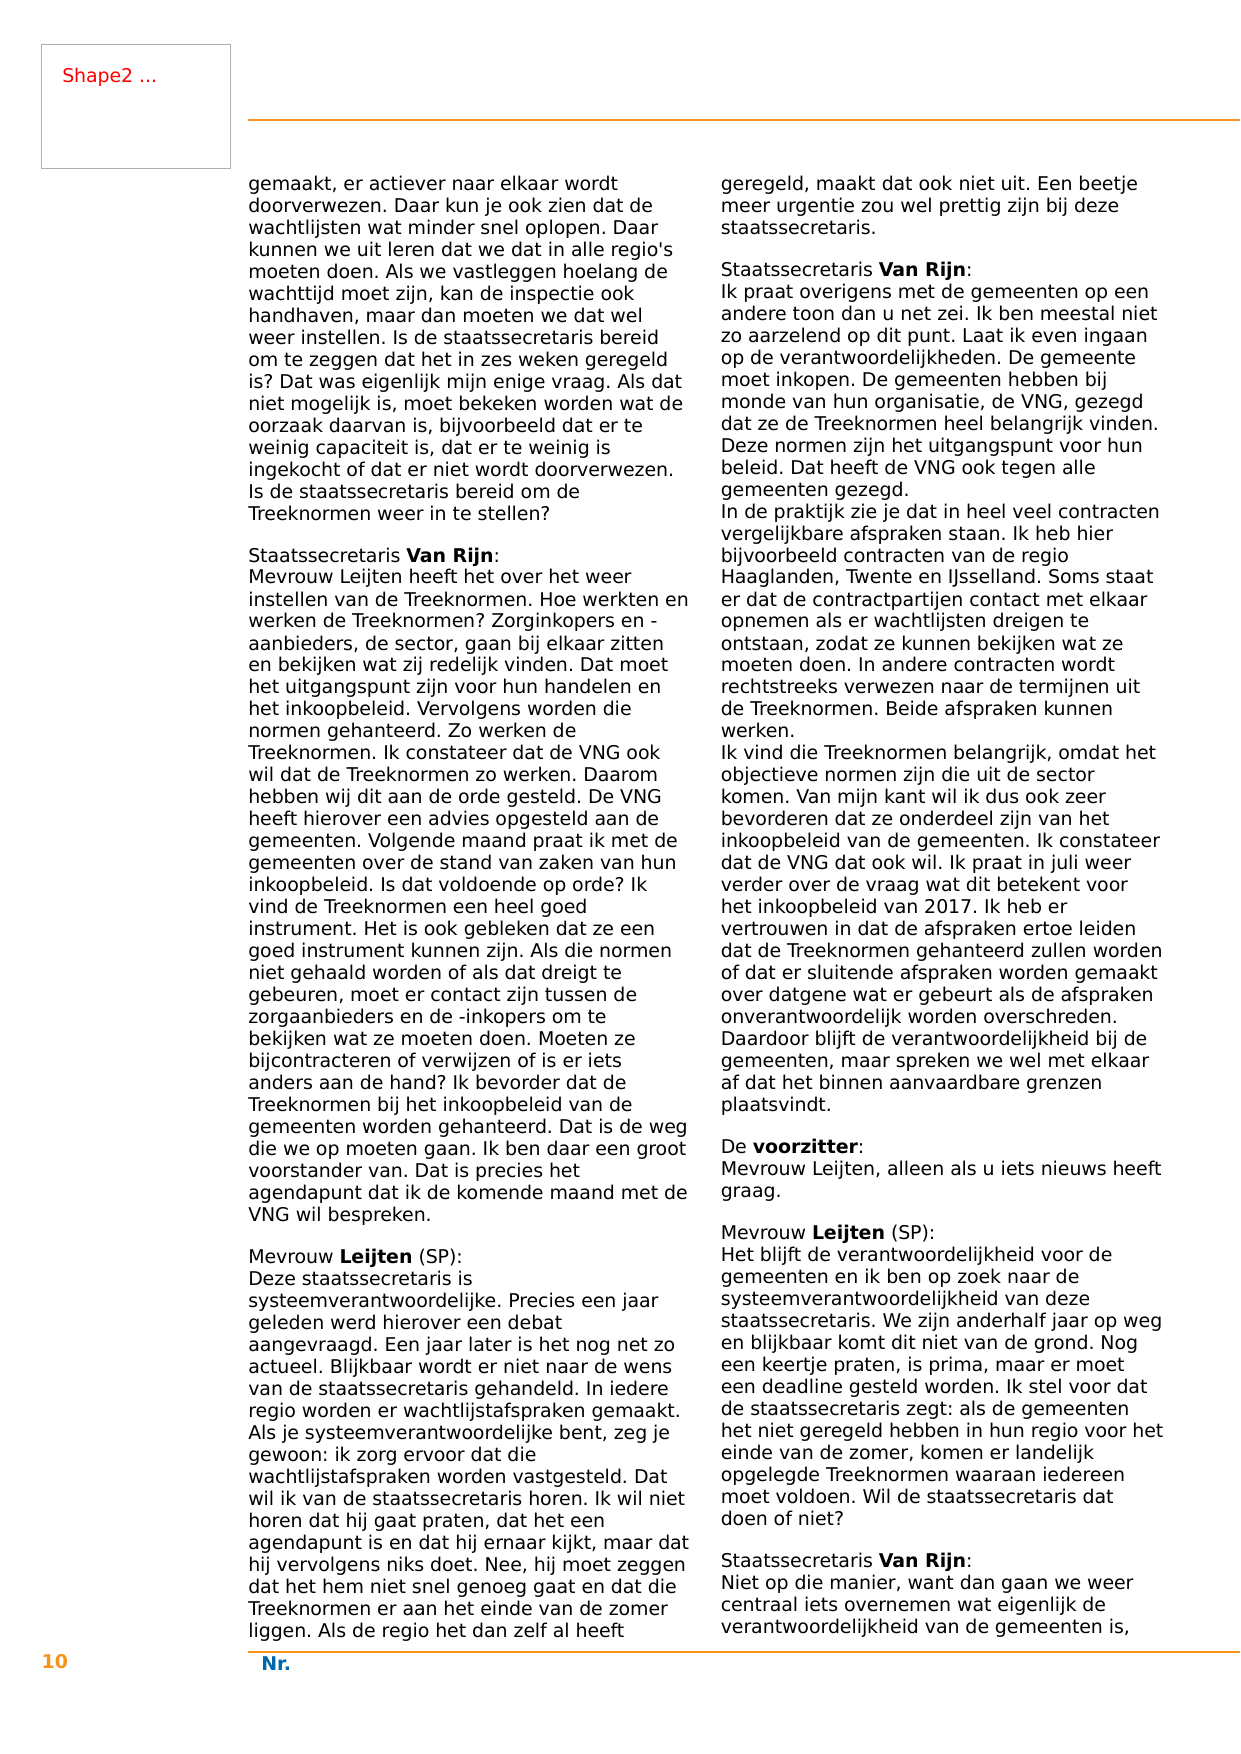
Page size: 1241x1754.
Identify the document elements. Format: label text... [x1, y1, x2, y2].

text Staatssecretaris Van Rijn: [721, 1549, 1163, 1572]
text geregeld, maakt dat ook niet uit. Een beetje meer urgentie zou wel prettig zijn bij deze staatssecretaris. [721, 173, 1163, 239]
text Ik praat overigens met de gemeenten op een andere toon dan u net zei. Ik ben meestal niet zo aarzelend op dit punt. Laat ik even ingaan op de verantwoordelijkheden. De gemeente moet inkopen. De gemeenten hebben bij monde van hun organisatie, de VNG, gezegd dat ze de Treeknormen heel belangrijk vinden. Deze normen zijn het uitgangspunt voor hun beleid. Dat heeft de VNG ook tegen alle gemeenten gezegd. [721, 281, 1163, 501]
text Mevrouw Leijten (SP): [721, 1222, 1163, 1244]
text Het blijft de verantwoordelijkheid voor de gemeenten en ik ben op zoek naar de systeemverantwoordelijkheid van deze staatssecretaris. We zijn anderhalf jaar op weg en blijkbaar komt dit niet van de grond. Nog een keertje praten, is prima, maar er moet een deadline gesteld worden. Ik stel voor dat de staatssecretaris zegt: als de gemeenten het niet geregeld hebben in hun regio voor het einde van de zomer, komen er landelijk opgelegde Treeknormen waaraan iedereen moet voldoen. Wil de staatssecretaris dat doen of niet? [721, 1244, 1163, 1529]
text Ik vind die Treeknormen belangrijk, omdat het objectieve normen zijn die uit de sector komen. Van mijn kant wil ik dus ook zeer bevorderen dat ze onderdeel zijn van het inkoopbeleid van de gemeenten. Ik constateer dat de VNG dat ook wil. Ik praat in juli weer verder over de vraag wat dit betekent voor het inkoopbeleid van 2017. Ik heb er vertrouwen in dat de afspraken ertoe leiden dat de Treeknormen gehanteerd zullen worden of dat er sluitende afspraken worden gemaakt over datgene wat er gebeurt als de afspraken onverantwoordelijk worden overschreden. Daardoor blijft de verantwoordelijkheid bij de gemeenten, maar spreken we wel met elkaar af dat het binnen aanvaardbare grenzen plaatsvindt. [721, 742, 1163, 1116]
text Niet op die manier, want dan gaan we weer centraal iets overnemen wat eigenlijk de verantwoordelijkheid van de gemeenten is, [721, 1572, 1163, 1637]
text Staatssecretaris Van Rijn: [721, 259, 1163, 281]
text Mevrouw Leijten, alleen als u iets nieuws heeft graag. [721, 1158, 1163, 1202]
text gemaakt, er actiever naar elkaar wordt doorverwezen. Daar kun je ook zien dat de wachtlijsten wat minder snel oplopen. Daar kunnen we uit leren dat we dat in alle regio's moeten doen. Als we vastleggen hoelang de wachttijd moet zijn, kan de inspectie ook handhaven, maar dan moeten we dat wel weer instellen. Is de staatssecretaris bereid om te zeggen dat het in zes weken geregeld is? Dat was eigenlijk mijn enige vraag. Als dat niet mogelijk is, moet bekeken worden wat de oorzaak daarvan is, bijvoorbeeld dat er te weinig capaciteit is, dat er te weinig is ingekocht of dat er niet wordt doorverwezen. Is de staatssecretaris bereid om de Treeknormen weer in te stellen? [248, 173, 691, 524]
text Staatssecretaris Van Rijn: [248, 544, 691, 566]
text De voorzitter: [721, 1136, 1163, 1158]
text Deze staatssecretaris is systeemverantwoordelijke. Precies een jaar geleden werd hierover een debat aangevraagd. Een jaar later is het nog net zo actueel. Blijkbaar wordt er niet naar de wens van de staatssecretaris gehandeld. In iedere regio worden er wachtlijstafspraken gemaakt. Als je systeemverantwoordelijke bent, zeg je gewoon: ik zorg ervoor dat die wachtlijstafspraken worden vastgesteld. Dat wil ik van de staatssecretaris horen. Ik wil niet horen dat hij gaat praten, dat het een agendapunt is en dat hij ernaar kijkt, maar dat hij vervolgens niks doet. Nee, hij moet zeggen dat het hem niet snel genoeg gaat en dat die Treeknormen er aan het einde van de zomer liggen. Als de regio het dan zelf al heeft [248, 1268, 691, 1641]
text In de praktijk zie je dat in heel veel contracten vergelijkbare afspraken staan. Ik heb hier bijvoorbeeld contracten van de regio Haaglanden, Twente en IJsselland. Soms staat er dat de contractpartijen contact met elkaar opnemen als er wachtlijsten dreigen te ontstaan, zodat ze kunnen bekijken wat ze moeten doen. In andere contracten wordt rechtstreeks verwezen naar de termijnen uit de Treeknormen. Beide afspraken kunnen werken. [721, 501, 1163, 742]
text Mevrouw Leijten heeft het over het weer instellen van de Treeknormen. Hoe werkten en werken de Treeknormen? Zorginkopers en -aanbieders, de sector, gaan bij elkaar zitten en bekijken wat zij redelijk vinden. Dat moet het uitgangspunt zijn voor hun handelen en het inkoopbeleid. Vervolgens worden die normen gehanteerd. Zo werken de Treeknormen. Ik constateer dat de VNG ook wil dat de Treeknormen zo werken. Daarom hebben wij dit aan de orde gesteld. De VNG heeft hierover een advies opgesteld aan de gemeenten. Volgende maand praat ik met de gemeenten over de stand van zaken van hun inkoopbeleid. Is dat voldoende op orde? Ik vind de Treeknormen een heel goed instrument. Het is ook gebleken dat ze een goed instrument kunnen zijn. Als die normen niet gehaald worden of als dat dreigt te gebeuren, moet er contact zijn tussen de zorgaanbieders en de -inkopers om te bekijken wat ze moeten doen. Moeten ze bijcontracteren of verwijzen of is er iets anders aan de hand? Ik bevorder dat de Treeknormen bij het inkoopbeleid van de gemeenten worden gehanteerd. Dat is de weg die we op moeten gaan. Ik ben daar een groot voorstander van. Dat is precies het agendapunt dat ik de komende maand met de VNG wil bespreken. [248, 566, 691, 1226]
text Mevrouw Leijten (SP): [248, 1246, 691, 1268]
